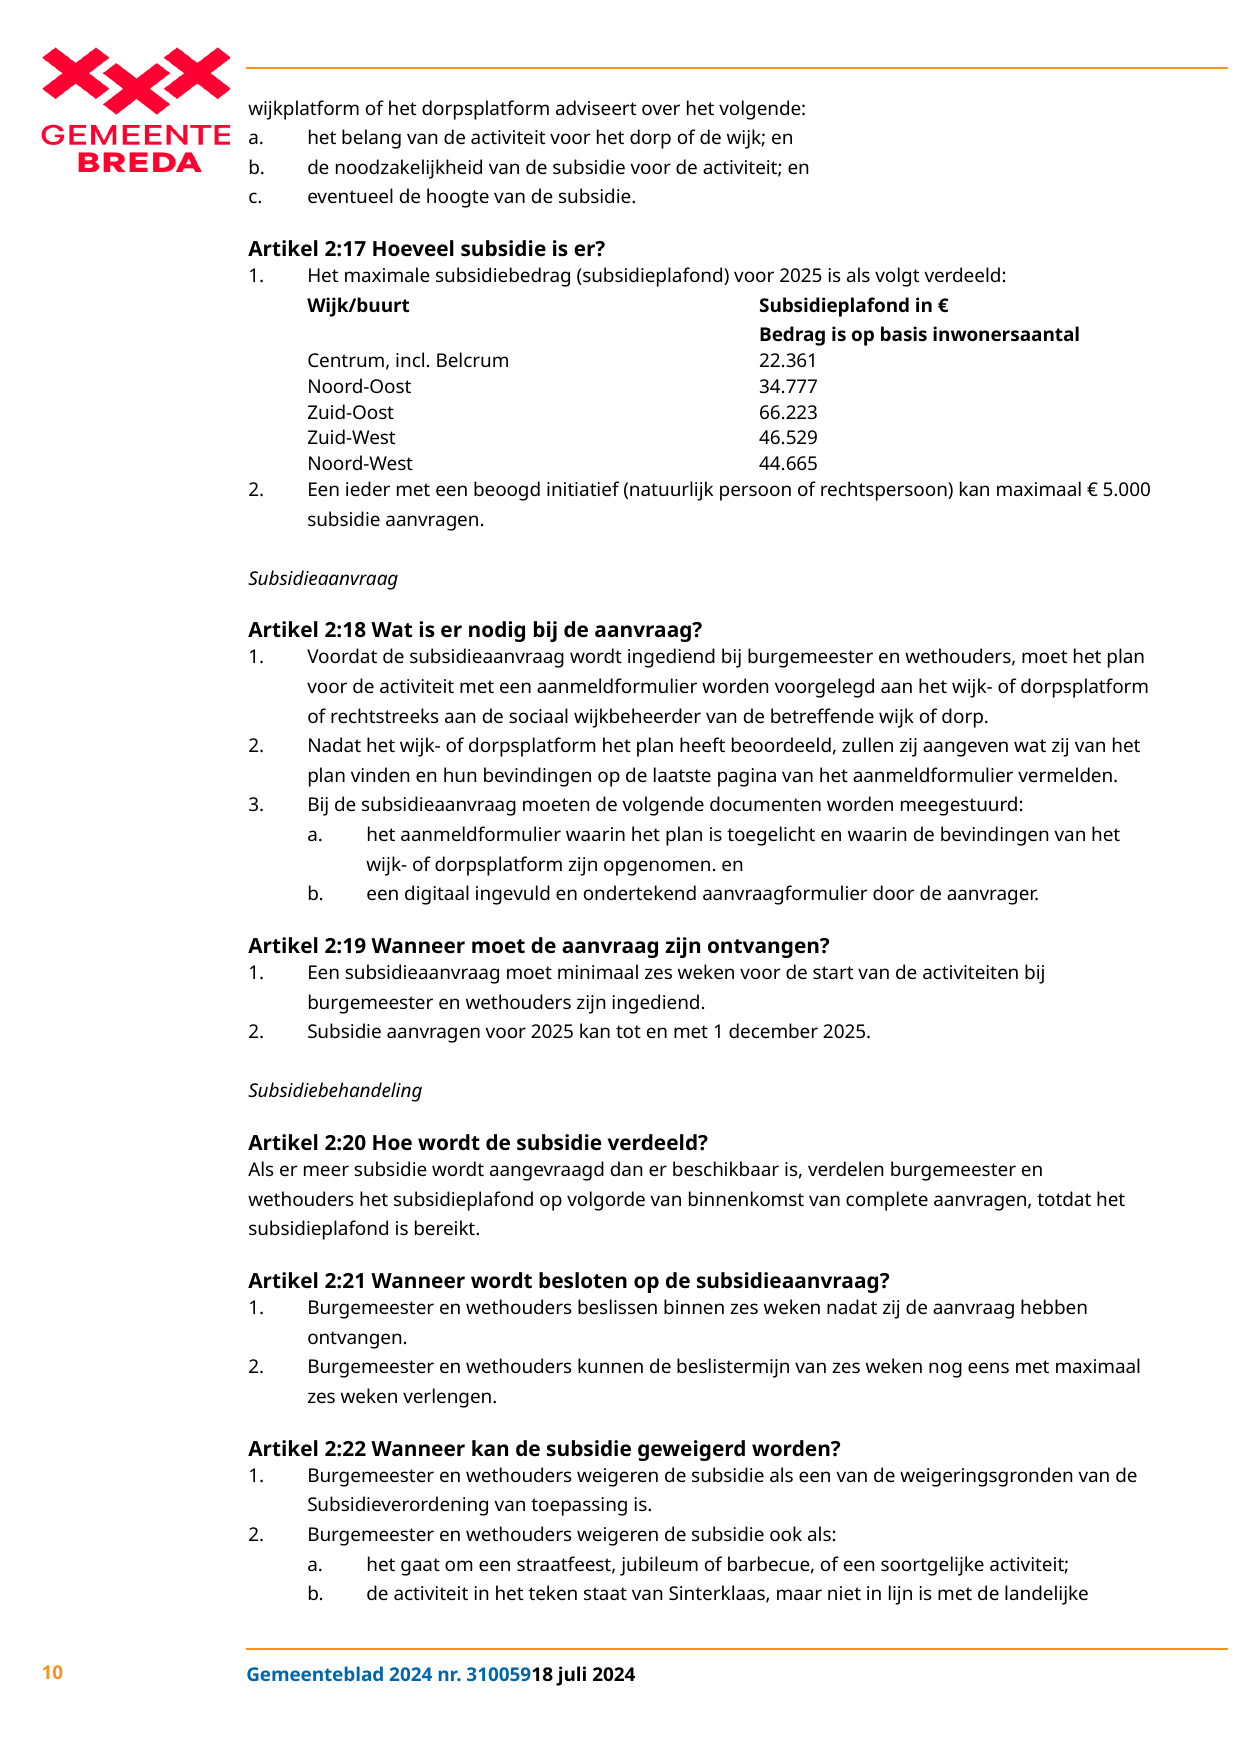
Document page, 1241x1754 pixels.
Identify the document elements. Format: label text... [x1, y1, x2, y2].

list de noodzakelijkheid van de subsidie voor de activiteit; en [248, 154, 1152, 180]
text Artikel 2:21 Wanneer wordt besloten op de subsidieaanvraag? [248, 1266, 1152, 1294]
list Burgemeester en wethouders kunnen de beslistermijn van zes weken nog eens met maximaal zes weken verlengen. [248, 1354, 1152, 1409]
text Artikel 2:17 Hoeveel subsidie is er? [248, 234, 1152, 262]
list Een subsidieaanvraag moet minimaal zes weken voor de start van de activiteiten bij burgemeester en wethouders zijn ingediend. [248, 959, 1152, 1014]
table_cell Noord-West [307, 450, 759, 476]
text Artikel 2:20 Hoe wordt de subsidie verdeeld? [248, 1128, 1152, 1156]
table_cell Zuid-West [307, 425, 759, 450]
list het aanmeldformulier waarin het plan is toegelicht en waarin de bevindingen van het wijk- of dorpsplatform zijn opgenomen. en [307, 821, 1152, 877]
list Burgemeester en wethouders weigeren de subsidie als een van de weigeringsgronden van de Subsidieverordening van toepassing is. [248, 1462, 1152, 1517]
table_cell 44.665 [759, 450, 1211, 476]
list het gaat om een straatfeest, jubileum of barbecue, of een soortgelijke activiteit; [307, 1551, 1152, 1577]
table_cell Zuid-Oost [307, 399, 759, 424]
table_cell 34.777 [759, 373, 1211, 399]
text Subsidiebehandeling [248, 1078, 1152, 1103]
table_cell Noord-Oost [307, 373, 759, 399]
table_header Wijk/buurt [307, 292, 759, 347]
text Als er meer subsidie wordt aangevraagd dan er beschikbaar is, verdelen burgemeester en wethouders het subsidieplafond op volgorde van binnenkomst van complete aanvragen, totdat het subsidieplafond is bereikt. [248, 1156, 1152, 1241]
table_header Subsidieplafond in € Bedrag is op basis inwonersaantal [759, 292, 1211, 347]
list Burgemeester en wethouders weigeren de subsidie ook als: [248, 1521, 1152, 1547]
list de activiteit in het teken staat van Sinterklaas, maar niet in lijn is met de landelijke [307, 1580, 1152, 1606]
list het belang van de activiteit voor het dorp of de wijk; en [248, 124, 1152, 150]
list Het maximale subsidiebedrag (subsidieplafond) voor 2025 is als volgt verdeeld: [248, 262, 1152, 288]
text Artikel 2:22 Wanneer kan de subsidie geweigerd worden? [248, 1434, 1152, 1462]
list Een ieder met een beoogd initiatief (natuurlijk persoon of rechtspersoon) kan maximaal € 5.000 subsidie aanvragen. [248, 476, 1152, 531]
list Bij de subsidieaanvraag moeten de volgende documenten worden meegestuurd: [248, 792, 1152, 817]
list Nadat het wijk- of dorpsplatform het plan heeft beoordeeld, zullen zij aangeven wat zij van het plan vinden en hun bevindingen op de laatste pagina van het aanmeldformulier vermelden. [248, 732, 1152, 788]
text Artikel 2:19 Wanneer moet de aanvraag zijn ontvangen? [248, 931, 1152, 959]
table_cell 22.361 [759, 348, 1211, 373]
list Voordat de subsidieaanvraag wordt ingediend bij burgemeester en wethouders, moet het plan voor de activiteit met een aanmeldformulier worden voorgelegd aan het wijk- of dorpsplatform of rechtstreeks aan de sociaal wijkbeheerder van de betreffende wijk of dorp. [248, 644, 1152, 729]
text wijkplatform of het dorpsplatform adviseert over het volgende: [248, 95, 1152, 121]
table_cell 46.529 [759, 425, 1211, 450]
list Burgemeester en wethouders beslissen binnen zes weken nadat zij de aanvraag hebben ontvangen. [248, 1294, 1152, 1350]
list een digitaal ingevuld en ondertekend aanvraagformulier door de aanvrager. [307, 880, 1152, 906]
table_cell Centrum, incl. Belcrum [307, 348, 759, 373]
table_cell 66.223 [759, 399, 1211, 424]
picture [41, 47, 231, 172]
text Artikel 2:18 Wat is er nodig bij de aanvraag? [248, 615, 1152, 644]
list Subsidie aanvragen voor 2025 kan tot en met 1 december 2025. [248, 1018, 1152, 1044]
text Subsidieaanvraag [248, 565, 1152, 591]
list eventueel de hoogte van de subsidie. [248, 183, 1152, 209]
